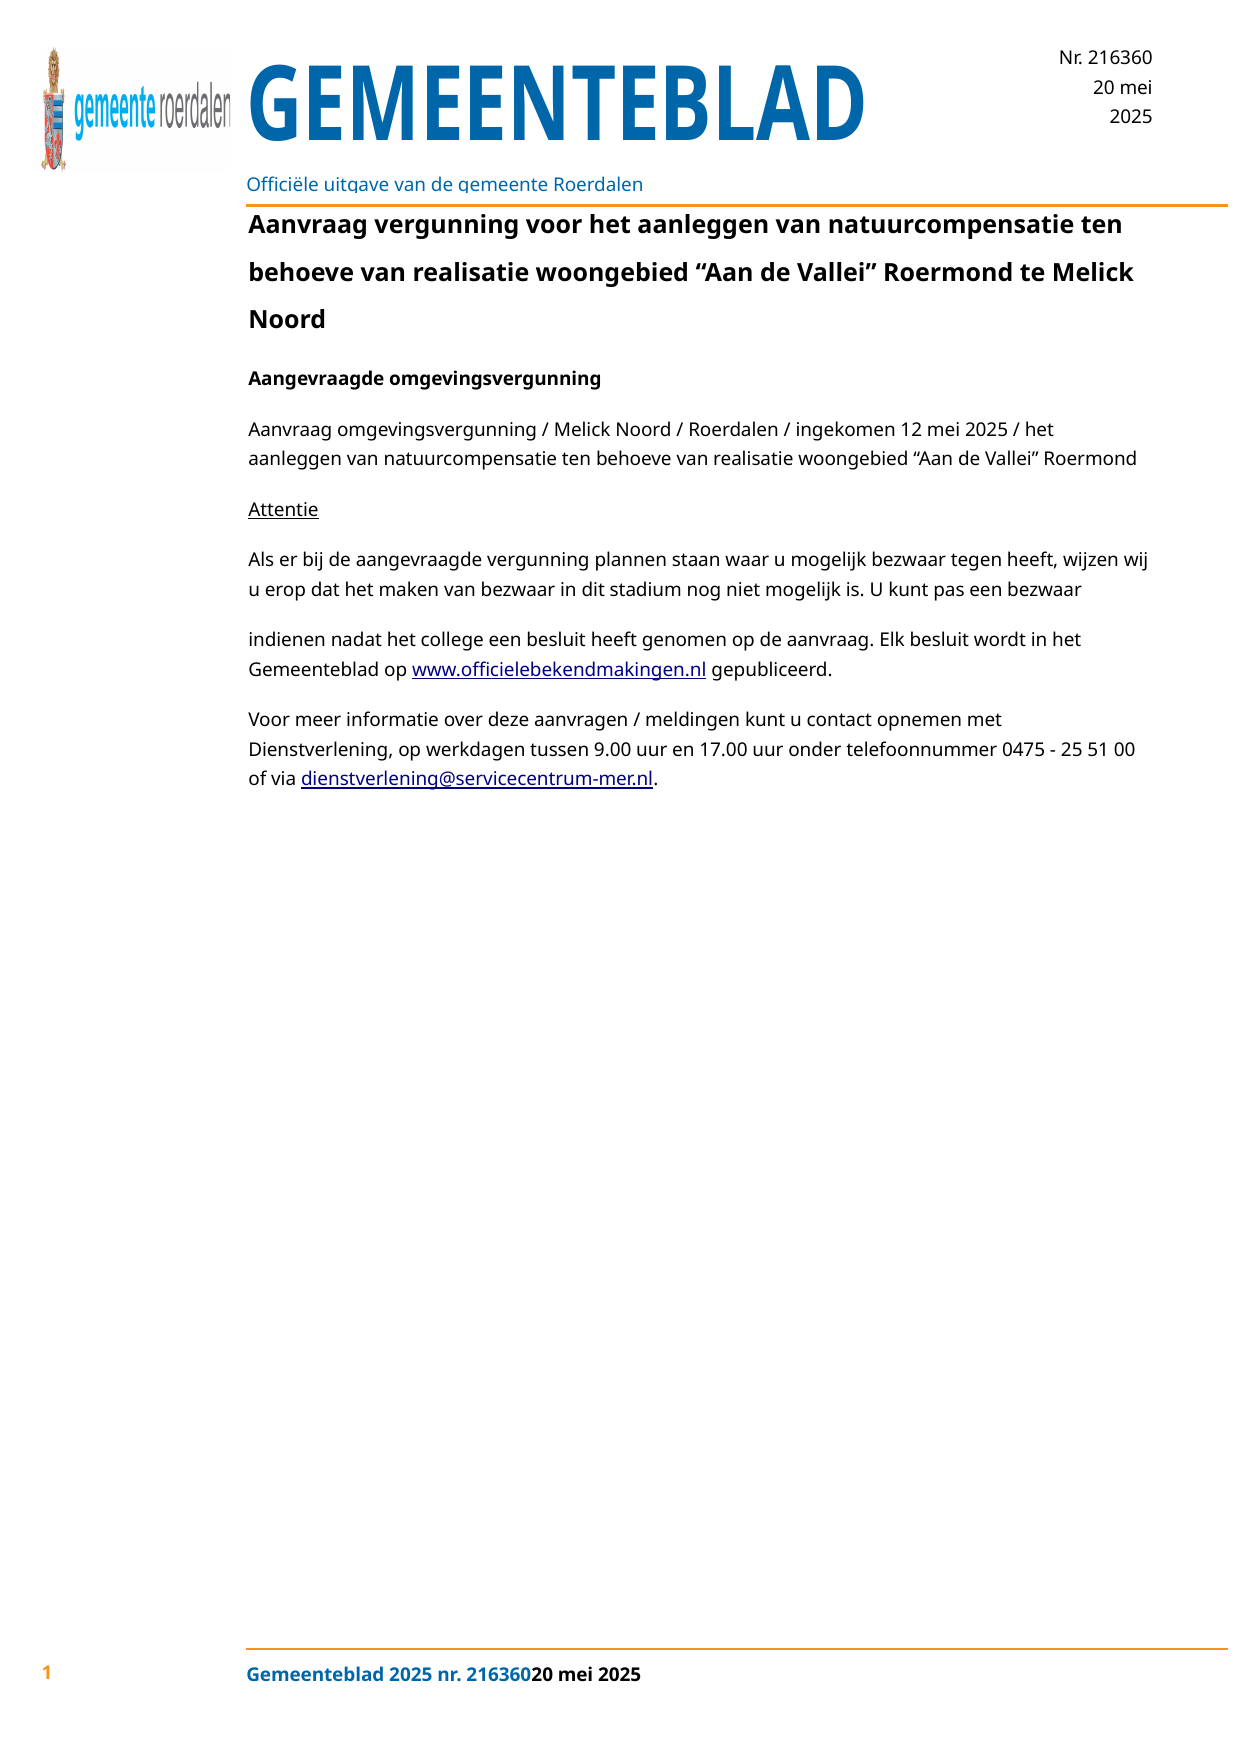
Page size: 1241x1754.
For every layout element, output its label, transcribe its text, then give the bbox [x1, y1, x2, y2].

picture [41, 47, 231, 172]
text Attentie [248, 496, 1152, 522]
text Aangevraagde omgevingsvergunning [248, 366, 1152, 391]
text indienen nadat het college een besluit heeft genomen op de aanvraag. Elk besluit wordt in het Gemeenteblad op www.officielebekendmakingen.nl gepubliceerd. [248, 626, 1152, 682]
text Aanvraag omgevingsvergunning / Melick Noord / Roerdalen / ingekomen 12 mei 2025 / het aanleggen van natuurcompensatie ten behoeve van realisatie woongebied “Aan de Vallei” Roermond [248, 416, 1152, 471]
text Aanvraag vergunning voor het aanleggen van natuurcompensatie ten behoeve van realisatie woongebied “Aan de Vallei” Roermond te Melick Noord [248, 207, 1152, 336]
text Voor meer informatie over deze aanvragen / meldingen kunt u contact opnemen met Dienstverlening, op werkdagen tussen 9.00 uur en 17.00 uur onder telefoonnummer 0475 - 25 51 00 of via dienstverlening@servicecentrum-mer.nl. [248, 706, 1152, 791]
text Als er bij de aangevraagde vergunning plannen staan waar u mogelijk bezwaar tegen heeft, wijzen wij u erop dat het maken van bezwaar in dit stadium nog niet mogelijk is. U kunt pas een bezwaar [248, 546, 1152, 602]
